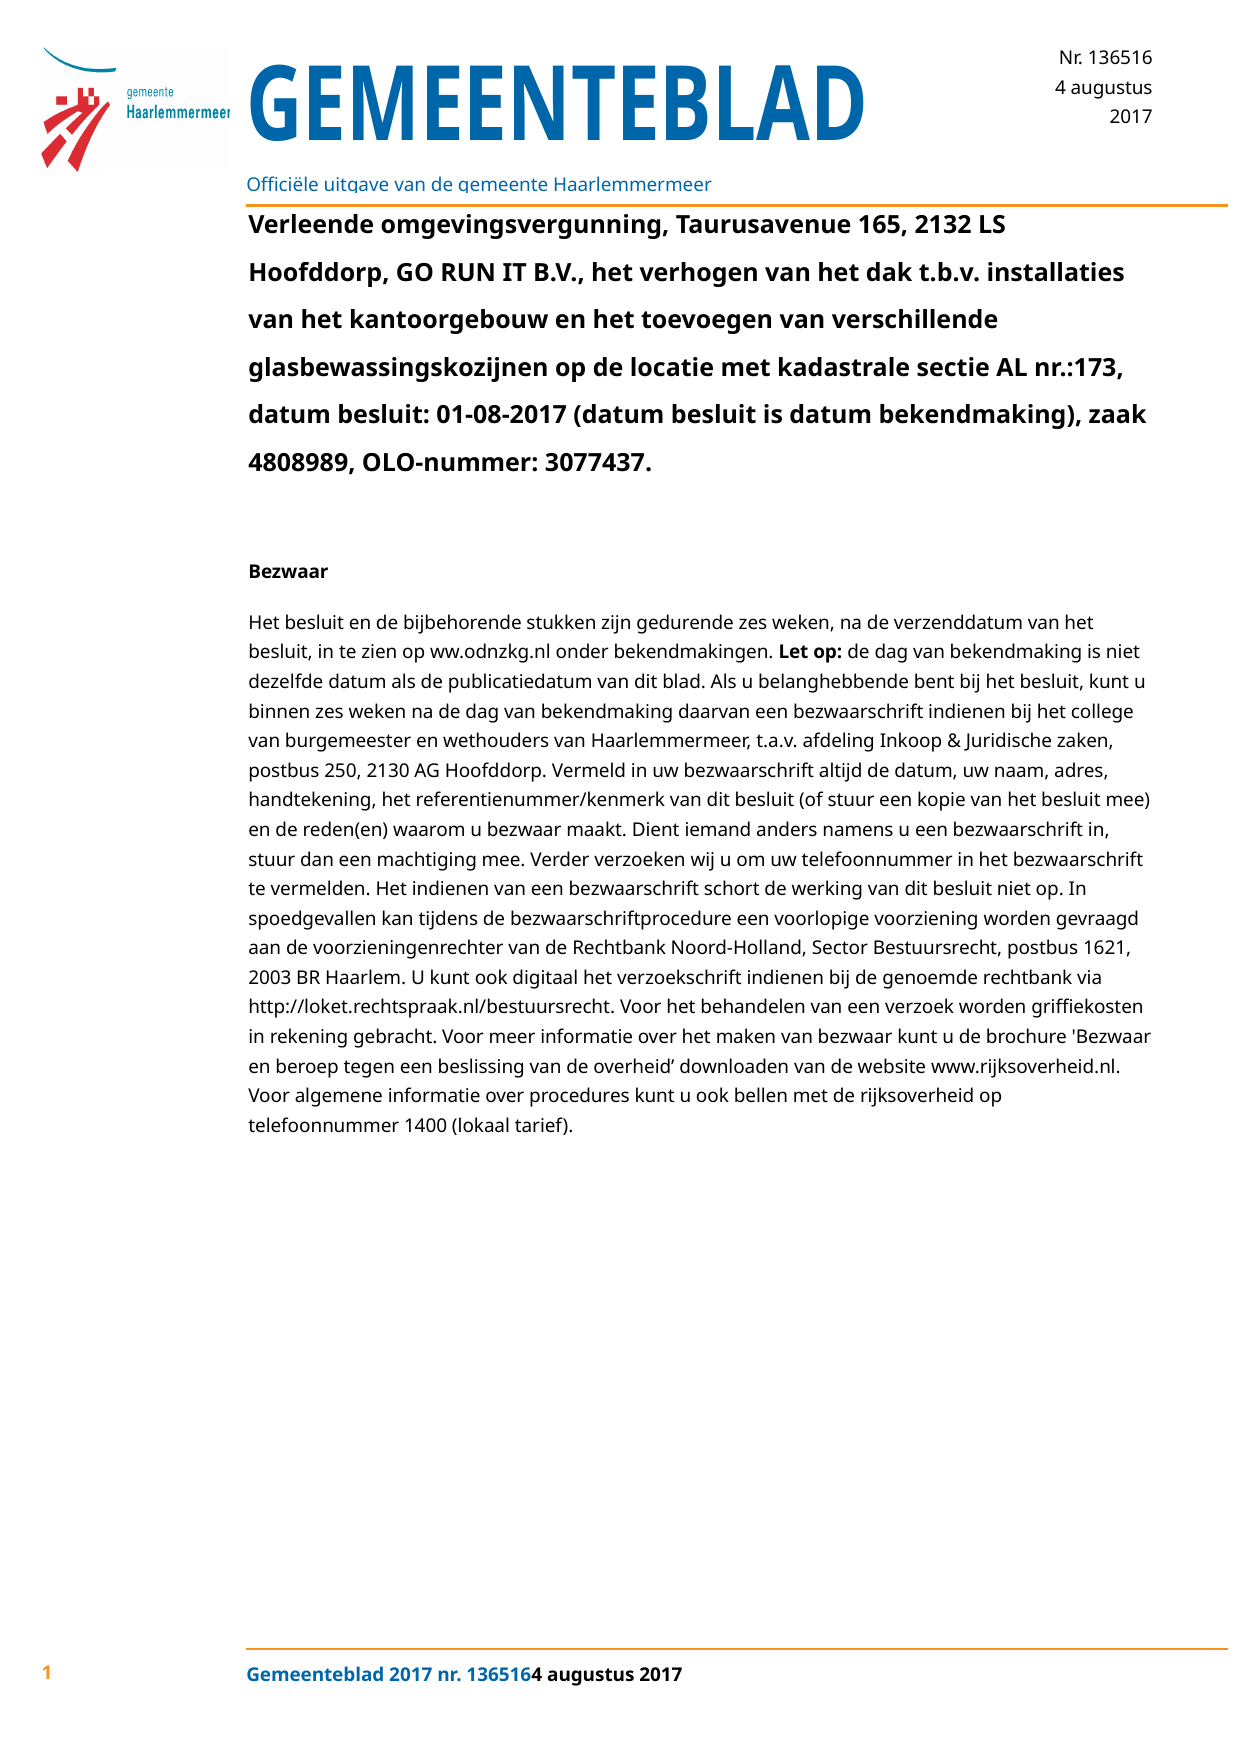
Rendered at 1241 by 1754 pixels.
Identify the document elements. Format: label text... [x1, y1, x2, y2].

text Verleende omgevingsvergunning, Taurusavenue 165, 2132 LS Hoofddorp, GO RUN IT B.V., het verhogen van het dak t.b.v. installaties van het kantoorgebouw en het toevoegen van verschillende glasbewassingskozijnen op de locatie met kadastrale sectie AL nr.:173, datum besluit: 01-08-2017 (datum besluit is datum bekendmaking), zaak 4808989, OLO-nummer: 3077437. [248, 207, 1152, 479]
text Het besluit en de bijbehorende stukken zijn gedurende zes weken, na de verzenddatum van het besluit, in te zien op ww.odnzkg.nl onder bekendmakingen. Let op: de dag van bekendmaking is niet dezelfde datum als de publicatiedatum van dit blad. Als u belanghebbende bent bij het besluit, kunt u binnen zes weken na de dag van bekendmaking daarvan een bezwaarschrift indienen bij het college van burgemeester en wethouders van Haarlemmermeer, t.a.v. afdeling Inkoop & Juridische zaken, postbus 250, 2130 AG Hoofddorp. Vermeld in uw bezwaarschrift altijd de datum, uw naam, adres, handtekening, het referentienummer/kenmerk van dit besluit (of stuur een kopie van het besluit mee) en de reden(en) waarom u bezwaar maakt. Dient iemand anders namens u een bezwaarschrift in, stuur dan een machtiging mee. Verder verzoeken wij u om uw telefoonnummer in het bezwaarschrift te vermelden. Het indienen van een bezwaarschrift schort de werking van dit besluit niet op. In spoedgevallen kan tijdens de bezwaarschriftprocedure een voorlopige voorziening worden gevraagd aan de voorzieningenrechter van de Rechtbank Noord-Holland, Sector Bestuursrecht, postbus 1621, 2003 BR Haarlem. U kunt ook digitaal het verzoekschrift indienen bij de genoemde rechtbank via http://loket.rechtspraak.nl/bestuursrecht. Voor het behandelen van een verzoek worden griffiekosten in rekening gebracht. Voor meer informatie over het maken van bezwaar kunt u de brochure 'Bezwaar en beroep tegen een beslissing van de overheid’ downloaden van de website www.rijksoverheid.nl. Voor algemene informatie over procedures kunt u ook bellen met de rijksoverheid op telefoonnummer 1400 (lokaal tarief). [248, 609, 1152, 1138]
text Bezwaar [248, 559, 1152, 584]
picture [41, 47, 231, 172]
